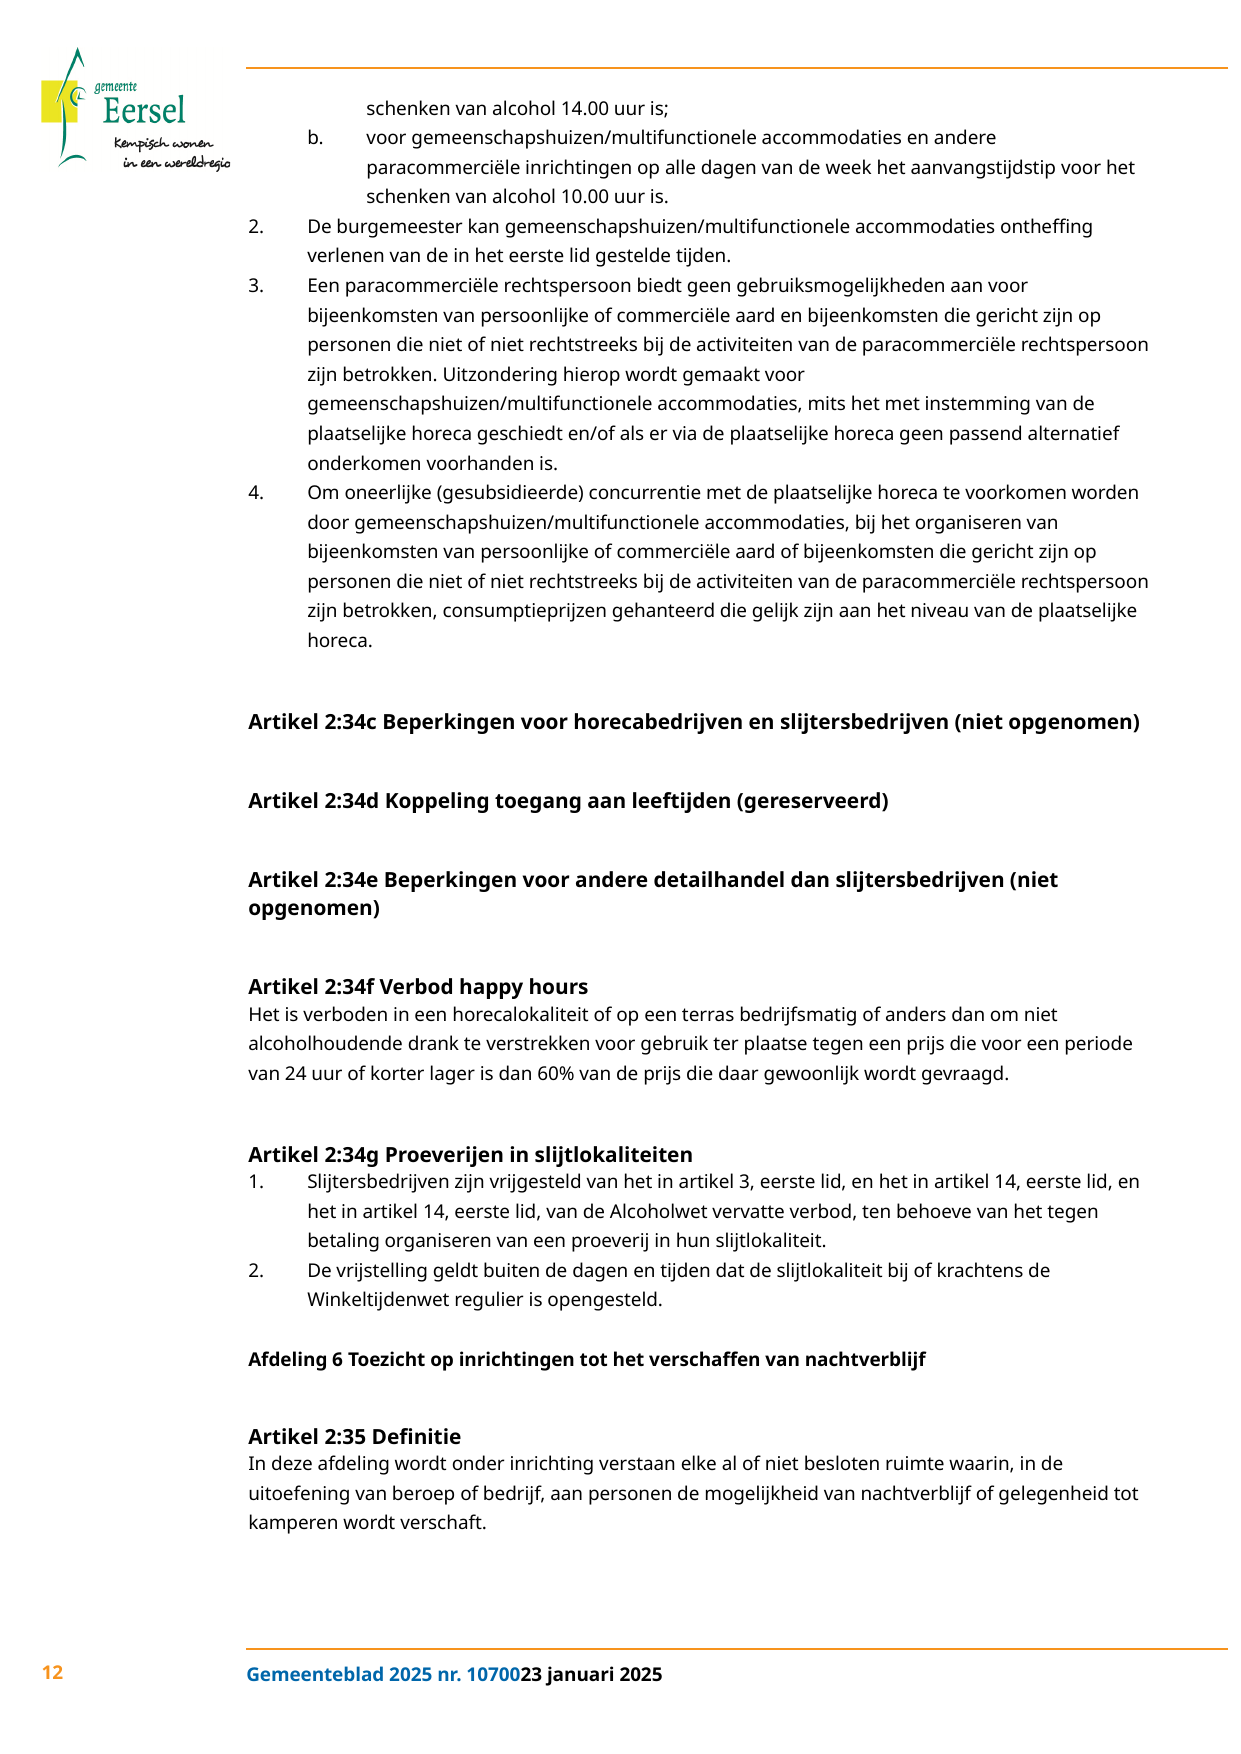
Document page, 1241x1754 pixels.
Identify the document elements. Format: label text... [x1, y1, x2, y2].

text Artikel 2:35 Definitie [248, 1422, 1152, 1450]
text Het is verboden in een horecalokaliteit of op een terras bedrijfsmatig of anders dan om niet alcoholhoudende drank te verstrekken voor gebruik ter plaatse tegen een prijs die voor een periode van 24 uur of korter lager is dan 60% van de prijs die daar gewoonlijk wordt gevraagd. [248, 1001, 1152, 1086]
list De vrijstelling geldt buiten de dagen en tijden dat de slijtlokaliteit bij of krachtens de Winkeltijdenwet regulier is opengesteld. [248, 1257, 1152, 1312]
list Slijtersbedrijven zijn vrijgesteld van het in artikel 3, eerste lid, en het in artikel 14, eerste lid, en het in artikel 14, eerste lid, van de Alcoholwet vervatte verbod, ten behoeve van het tegen betaling organiseren van een proeverij in hun slijtlokaliteit. [248, 1168, 1152, 1253]
list Om oneerlijke (gesubsidieerde) concurrentie met de plaatselijke horeca te voorkomen worden door gemeenschapshuizen/multifunctionele accommodaties, bij het organiseren van bijeenkomsten van persoonlijke of commerciële aard of bijeenkomsten die gericht zijn op personen die niet of niet rechtstreeks bij de activiteiten van de paracommerciële rechtspersoon zijn betrokken, consumptieprijzen gehanteerd die gelijk zijn aan het niveau van de plaatselijke horeca. [248, 479, 1152, 653]
text In deze afdeling wordt onder inrichting verstaan elke al of niet besloten ruimte waarin, in de uitoefening van beroep of bedrijf, aan personen de mogelijkheid van nachtverblijf of gelegenheid tot kamperen wordt verschaft. [248, 1450, 1152, 1535]
picture [41, 47, 231, 172]
text Artikel 2:34e Beperkingen voor andere detailhandel dan slijtersbedrijven (niet opgenomen) [248, 865, 1152, 922]
text Afdeling 6 Toezicht op inrichtingen tot het verschaffen van nachtverblijf [248, 1346, 1152, 1372]
list voor gemeenschapshuizen/multifunctionele accommodaties en andere paracommerciële inrichtingen op alle dagen van de week het aanvangstijdstip voor het schenken van alcohol 10.00 uur is. [307, 124, 1152, 209]
list schenken van alcohol 14.00 uur is; [307, 95, 1152, 121]
list De burgemeester kan gemeenschapshuizen/multifunctionele accommodaties ontheffing verlenen van de in het eerste lid gestelde tijden. [248, 213, 1152, 268]
text Artikel 2:34f Verbod happy hours [248, 972, 1152, 1001]
text Artikel 2:34g Proeverijen in slijtlokaliteiten [248, 1140, 1152, 1168]
text Artikel 2:34c Beperkingen voor horecabedrijven en slijtersbedrijven (niet opgenomen) [248, 707, 1152, 736]
list Een paracommerciële rechtspersoon biedt geen gebruiksmogelijkheden aan voor bijeenkomsten van persoonlijke of commerciële aard en bijeenkomsten die gericht zijn op personen die niet of niet rechtstreeks bij de activiteiten van de paracommerciële rechtspersoon zijn betrokken. Uitzondering hierop wordt gemaakt voor gemeenschapshuizen/multifunctionele accommodaties, mits het met instemming van de plaatselijke horeca geschiedt en/of als er via de plaatselijke horeca geen passend alternatief onderkomen voorhanden is. [248, 272, 1152, 476]
text Artikel 2:34d Koppeling toegang aan leeftijden (gereserveerd) [248, 786, 1152, 814]
